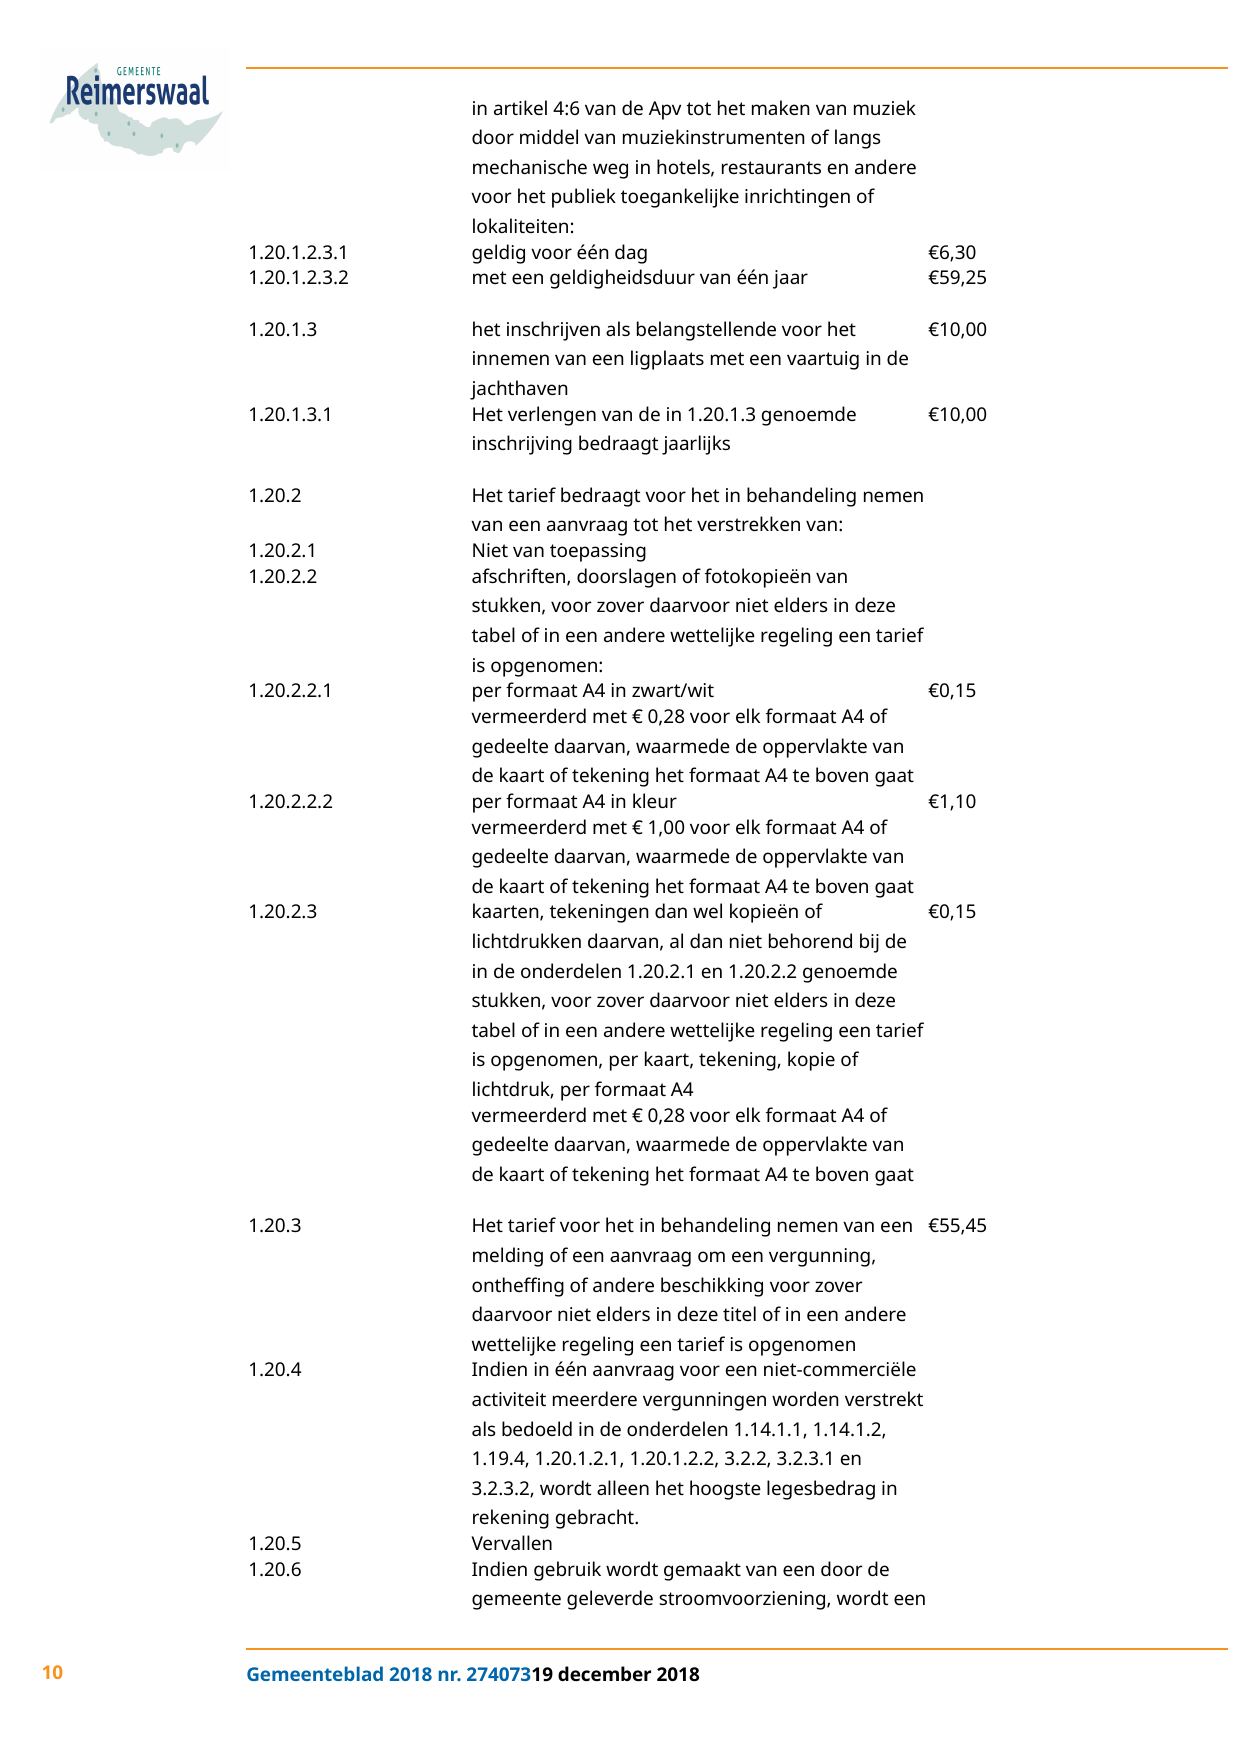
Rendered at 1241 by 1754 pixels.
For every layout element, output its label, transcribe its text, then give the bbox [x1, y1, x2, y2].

table_cell Het tarief voor het in behandeling nemen van een melding of een aanvraag om een vergunning, ontheffing of andere beschikking voor zover daarvoor niet elders in deze titel of in een andere wettelijke regeling een tarief is opgenomen [471, 1213, 928, 1357]
table_cell 1.20.2.3 [248, 899, 471, 1102]
table_cell [248, 1187, 471, 1213]
table_cell Indien in één aanvraag voor een niet-commerciële activiteit meerdere vergunningen worden verstrekt als bedoeld in de onderdelen 1.14.1.1, 1.14.1.2, 1.19.4, 1.20.1.2.1, 1.20.1.2.2, 3.2.2, 3.2.3.1 en 3.2.3.2, wordt alleen het hoogste legesbedrag in rekening gebracht. [471, 1357, 928, 1530]
table_cell Vervallen [471, 1530, 928, 1556]
table_cell €59,25 [928, 265, 1152, 290]
table_cell Indien gebruik wordt gemaakt van een door de gemeente geleverde stroomvoorziening, wordt een [471, 1556, 928, 1611]
table_cell [928, 482, 1152, 537]
table_cell 1.20.1.2.3.2 [248, 265, 471, 290]
table_cell [248, 456, 471, 482]
table_cell [471, 456, 928, 482]
table_cell [928, 703, 1152, 788]
table_cell [248, 95, 471, 239]
table_cell 1.20.5 [248, 1530, 471, 1556]
table_cell [928, 1357, 1152, 1530]
table_cell vermeerderd met € 1,00 voor elk formaat A4 of gedeelte daarvan, waarmede de oppervlakte van de kaart of tekening het formaat A4 te boven gaat [471, 814, 928, 899]
table_cell 1.20.2.2 [248, 563, 471, 677]
table_cell €6,30 [928, 239, 1152, 264]
table_cell [248, 1102, 471, 1187]
table_cell [928, 95, 1152, 239]
table_cell [928, 1556, 1152, 1611]
table_cell €0,15 [928, 899, 1152, 1102]
table_cell geldig voor één dag [471, 239, 928, 264]
table_cell [471, 290, 928, 316]
table_cell 1.20.4 [248, 1357, 471, 1530]
table_cell vermeerderd met € 0,28 voor elk formaat A4 of gedeelte daarvan, waarmede de oppervlakte van de kaart of tekening het formaat A4 te boven gaat [471, 1102, 928, 1187]
table_cell [928, 537, 1152, 563]
table_cell 1.20.2.2.1 [248, 678, 471, 703]
table_cell het inschrijven als belangstellende voor het innemen van een ligplaats met een vaartuig in de jachthaven [471, 316, 928, 401]
table_cell kaarten, tekeningen dan wel kopieën of lichtdrukken daarvan, al dan niet behorend bij de in de onderdelen 1.20.2.1 en 1.20.2.2 genoemde stukken, voor zover daarvoor niet elders in deze tabel of in een andere wettelijke regeling een tarief is opgenomen, per kaart, tekening, kopie of lichtdruk, per formaat A4 [471, 899, 928, 1102]
table_cell [928, 290, 1152, 316]
table_cell [928, 1187, 1152, 1213]
table_cell 1.20.2.1 [248, 537, 471, 563]
table_cell Het tarief bedraagt voor het in behandeling nemen van een aanvraag tot het verstrekken van: [471, 482, 928, 537]
table_cell €0,15 [928, 678, 1152, 703]
table_cell afschriften, doorslagen of fotokopieën van stukken, voor zover daarvoor niet elders in deze tabel of in een andere wettelijke regeling een tarief is opgenomen: [471, 563, 928, 677]
table_cell [928, 1530, 1152, 1556]
table_cell [928, 814, 1152, 899]
table_cell per formaat A4 in kleur [471, 788, 928, 814]
table_cell met een geldigheidsduur van één jaar [471, 265, 928, 290]
table_cell €10,00 [928, 401, 1152, 456]
table_cell €10,00 [928, 316, 1152, 401]
table_cell €55,45 [928, 1213, 1152, 1357]
table_cell [248, 290, 471, 316]
table_cell vermeerderd met € 0,28 voor elk formaat A4 of gedeelte daarvan, waarmede de oppervlakte van de kaart of tekening het formaat A4 te boven gaat [471, 703, 928, 788]
table_cell [248, 814, 471, 899]
table_cell Niet van toepassing [471, 537, 928, 563]
table_cell 1.20.1.3 [248, 316, 471, 401]
table_cell per formaat A4 in zwart/wit [471, 678, 928, 703]
table_cell [928, 1102, 1152, 1187]
table_cell 1.20.6 [248, 1556, 471, 1611]
table_cell 1.20.3 [248, 1213, 471, 1357]
table_cell [471, 1187, 928, 1213]
table_cell in artikel 4:6 van de Apv tot het maken van muziek door middel van muziekinstrumenten of langs mechanische weg in hotels, restaurants en andere voor het publiek toegankelijke inrichtingen of lokaliteiten: [471, 95, 928, 239]
table_cell 1.20.2 [248, 482, 471, 537]
table_cell [928, 456, 1152, 482]
table_cell 1.20.1.2.3.1 [248, 239, 471, 264]
picture [41, 47, 231, 172]
table_cell €1,10 [928, 788, 1152, 814]
table_cell 1.20.1.3.1 [248, 401, 471, 456]
table_cell 1.20.2.2.2 [248, 788, 471, 814]
table_cell [248, 703, 471, 788]
table_cell [928, 563, 1152, 677]
table_cell Het verlengen van de in 1.20.1.3 genoemde inschrijving bedraagt jaarlijks [471, 401, 928, 456]
